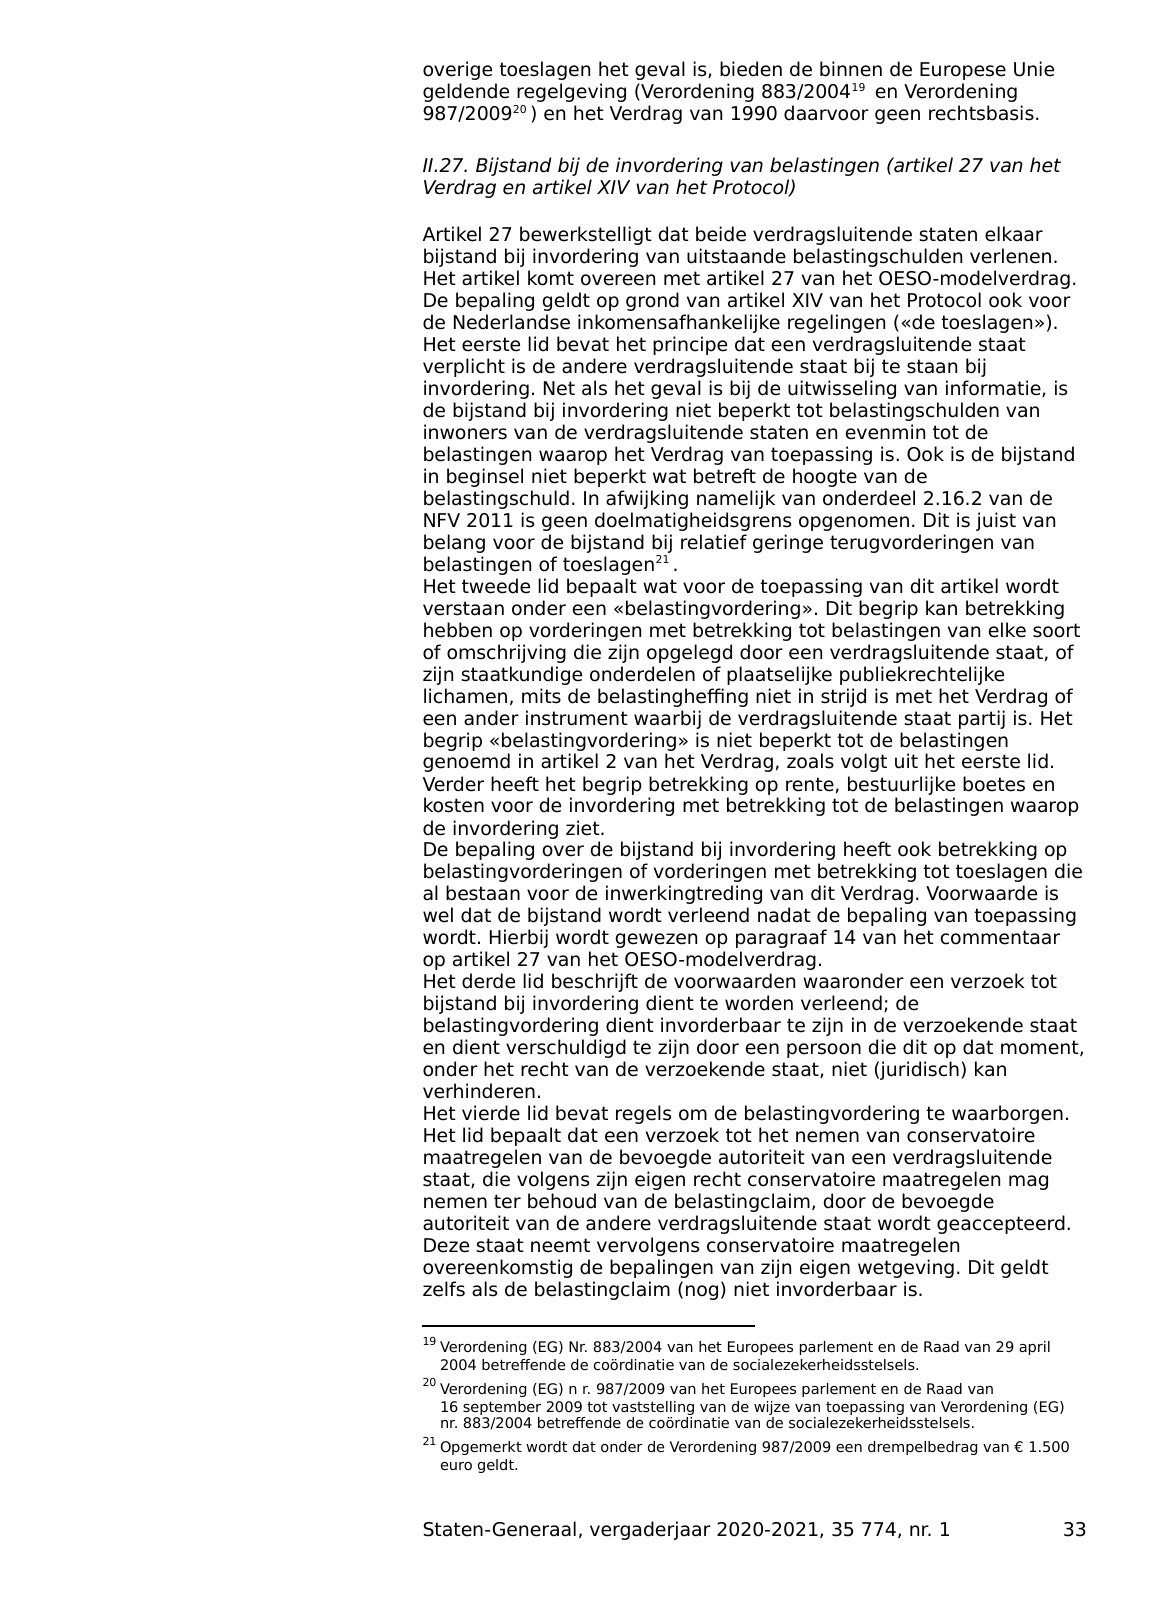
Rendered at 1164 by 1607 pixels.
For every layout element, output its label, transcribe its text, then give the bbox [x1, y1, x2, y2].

text De bepaling over de bijstand bij invordering heeft ook betrekking op belastingvorderingen of vorderingen met betrekking tot toeslagen die al bestaan voor de inwerkingtreding van dit Verdrag. Voorwaarde is wel dat de bijstand wordt verleend nadat de bepaling van toepassing wordt. Hierbij wordt gewezen op paragraaf 14 van het commentaar op artikel 27 van het OESO-modelverdrag. [422, 839, 1087, 971]
text overige toeslagen het geval is, bieden de binnen de Europese Unie geldende regelgeving (Verordening 883/2004 en Verordening 987/2009) en het Verdrag van 1990 daarvoor geen rechtsbasis. [422, 59, 1087, 125]
text Verordening (EG) n r. 987/2009 van het Europees parlement en de Raad van 16 september 2009 tot vaststelling van de wijze van toepassing van Verordening (EG) nr. 883/2004 betreffende de coördinatie van de socialezekerheidsstelsels. [422, 1377, 1087, 1432]
text Verordening (EG) Nr. 883/2004 van het Europees parlement en de Raad van 29 april 2004 betreffende de coördinatie van de socialezekerheidsstelsels. [422, 1335, 1087, 1374]
text Artikel 27 bewerkstelligt dat beide verdragsluitende staten elkaar bijstand bij invordering van uitstaande belastingschulden verlenen. Het artikel komt overeen met artikel 27 van het OESO-modelverdrag. De bepaling geldt op grond van artikel XIV van het Protocol ook voor de Nederlandse inkomensafhankelijke regelingen («de toeslagen»). [422, 224, 1087, 334]
subtitle II.27. Bijstand bij de invordering van belastingen (artikel 27 van het Verdrag en artikel XIV van het Protocol) [422, 155, 1087, 199]
text Opgemerkt wordt dat onder de Verordening 987/2009 een drempelbedrag van € 1.500 euro geldt. [422, 1435, 1087, 1474]
text Het derde lid beschrijft de voorwaarden waaronder een verzoek tot bijstand bij invordering dient te worden verleend; de belastingvordering dient invorderbaar te zijn in de verzoekende staat en dient verschuldigd te zijn door een persoon die dit op dat moment, onder het recht van de verzoekende staat, niet (juridisch) kan verhinderen. [422, 971, 1087, 1103]
text Het vierde lid bevat regels om de belastingvordering te waarborgen. Het lid bepaalt dat een verzoek tot het nemen van conservatoire maatregelen van de bevoegde autoriteit van een verdragsluitende staat, die volgens zijn eigen recht conservatoire maatregelen mag nemen ter behoud van de belastingclaim, door de bevoegde autoriteit van de andere verdragsluitende staat wordt geaccepteerd. Deze staat neemt vervolgens conservatoire maatregelen overeenkomstig de bepalingen van zijn eigen wetgeving. Dit geldt zelfs als de belastingclaim (nog) niet invorderbaar is. [422, 1103, 1087, 1301]
text Het eerste lid bevat het principe dat een verdragsluitende staat verplicht is de andere verdragsluitende staat bij te staan bij invordering. Net als het geval is bij de uitwisseling van informatie, is de bijstand bij invordering niet beperkt tot belastingschulden van inwoners van de verdragsluitende staten en evenmin tot de belastingen waarop het Verdrag van toepassing is. Ook is de bijstand in beginsel niet beperkt wat betreft de hoogte van de belastingschuld. In afwijking namelijk van onderdeel 2.16.2 van de NFV 2011 is geen doelmatigheidsgrens opgenomen. Dit is juist van belang voor de bijstand bij relatief geringe terugvorderingen van belastingen of toeslagen. [422, 334, 1087, 576]
text Het tweede lid bepaalt wat voor de toepassing van dit artikel wordt verstaan onder een «belastingvordering». Dit begrip kan betrekking hebben op vorderingen met betrekking tot belastingen van elke soort of omschrijving die zijn opgelegd door een verdragsluitende staat, of zijn staatkundige onderdelen of plaatselijke publiekrechtelijke lichamen, mits de belastingheffing niet in strijd is met het Verdrag of een ander instrument waarbij de verdragsluitende staat partij is. Het begrip «belastingvordering» is niet beperkt tot de belastingen genoemd in artikel 2 van het Verdrag, zoals volgt uit het eerste lid. Verder heeft het begrip betrekking op rente, bestuurlijke boetes en kosten voor de invordering met betrekking tot de belastingen waarop de invordering ziet. [422, 576, 1087, 839]
